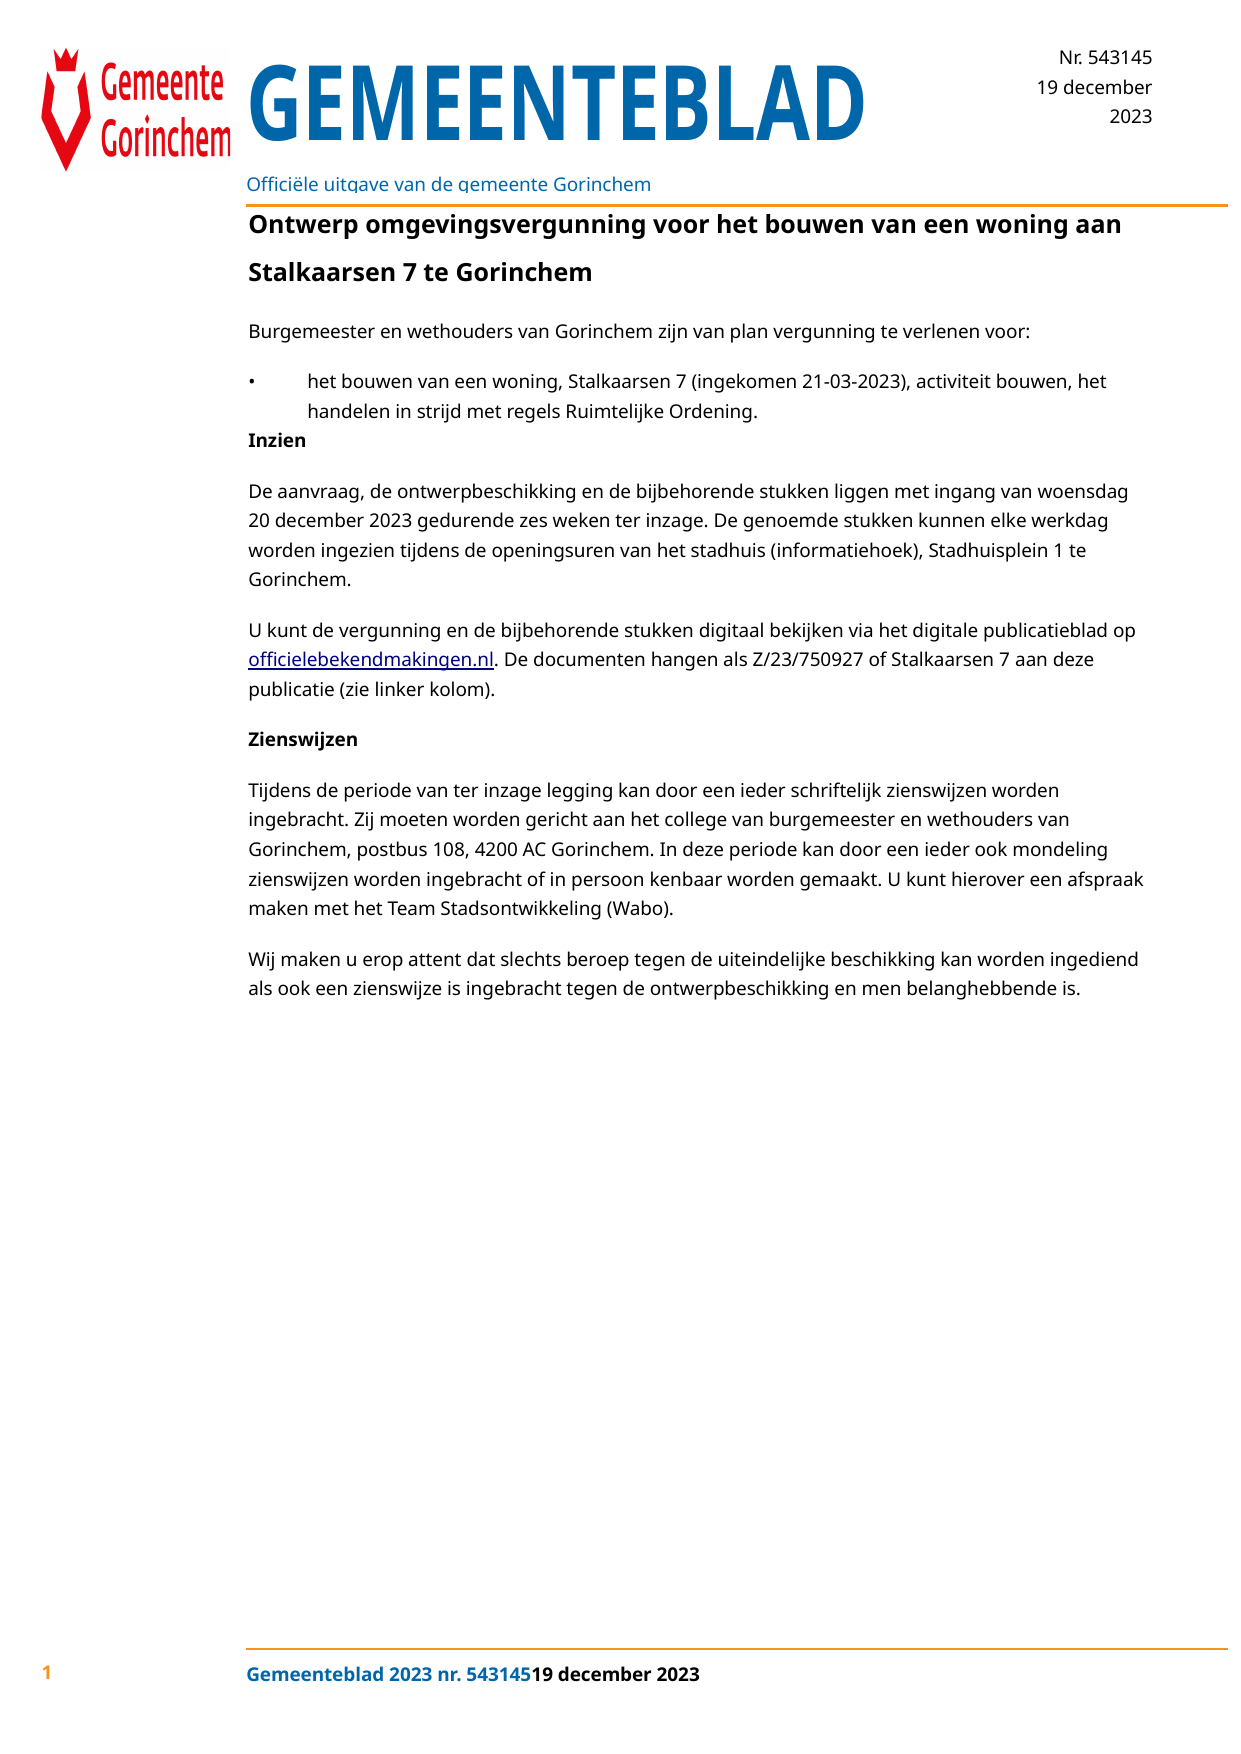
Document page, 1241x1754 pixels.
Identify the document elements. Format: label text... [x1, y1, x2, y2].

text Wij maken u erop attent dat slechts beroep tegen de uiteindelijke beschikking kan worden ingediend als ook een zienswijze is ingebracht tegen de ontwerpbeschikking en men belanghebbende is. [248, 946, 1152, 1001]
text Inzien [248, 427, 1152, 453]
list het bouwen van een woning, Stalkaarsen 7 (ingekomen 21-03-2023), activiteit bouwen, het handelen in strijd met regels Ruimtelijke Ordening. [248, 368, 1152, 424]
text Burgemeester en wethouders van Gorinchem zijn van plan vergunning te verlenen voor: [248, 318, 1152, 344]
text Tijdens de periode van ter inzage legging kan door een ieder schriftelijk zienswijzen worden ingebracht. Zij moeten worden gericht aan het college van burgemeester en wethouders van Gorinchem, postbus 108, 4200 AC Gorinchem. In deze periode kan door een ieder ook mondeling zienswijzen worden ingebracht of in persoon kenbaar worden gemaakt. U kunt hierover een afspraak maken met het Team Stadsontwikkeling (Wabo). [248, 777, 1152, 921]
text U kunt de vergunning en de bijbehorende stukken digitaal bekijken via het digitale publicatieblad op officielebekendmakingen.nl. De documenten hangen als Z/23/750927 of Stalkaarsen 7 aan deze publicatie (zie linker kolom). [248, 617, 1152, 702]
text Zienswijzen [248, 727, 1152, 752]
picture [41, 47, 231, 172]
text De aanvraag, de ontwerpbeschikking en de bijbehorende stukken liggen met ingang van woensdag 20 december 2023 gedurende zes weken ter inzage. De genoemde stukken kunnen elke werkdag worden ingezien tijdens de openingsuren van het stadhuis (informatiehoek), Stadhuisplein 1 te Gorinchem. [248, 478, 1152, 592]
text Ontwerp omgevingsvergunning voor het bouwen van een woning aan Stalkaarsen 7 te Gorinchem [248, 207, 1152, 288]
